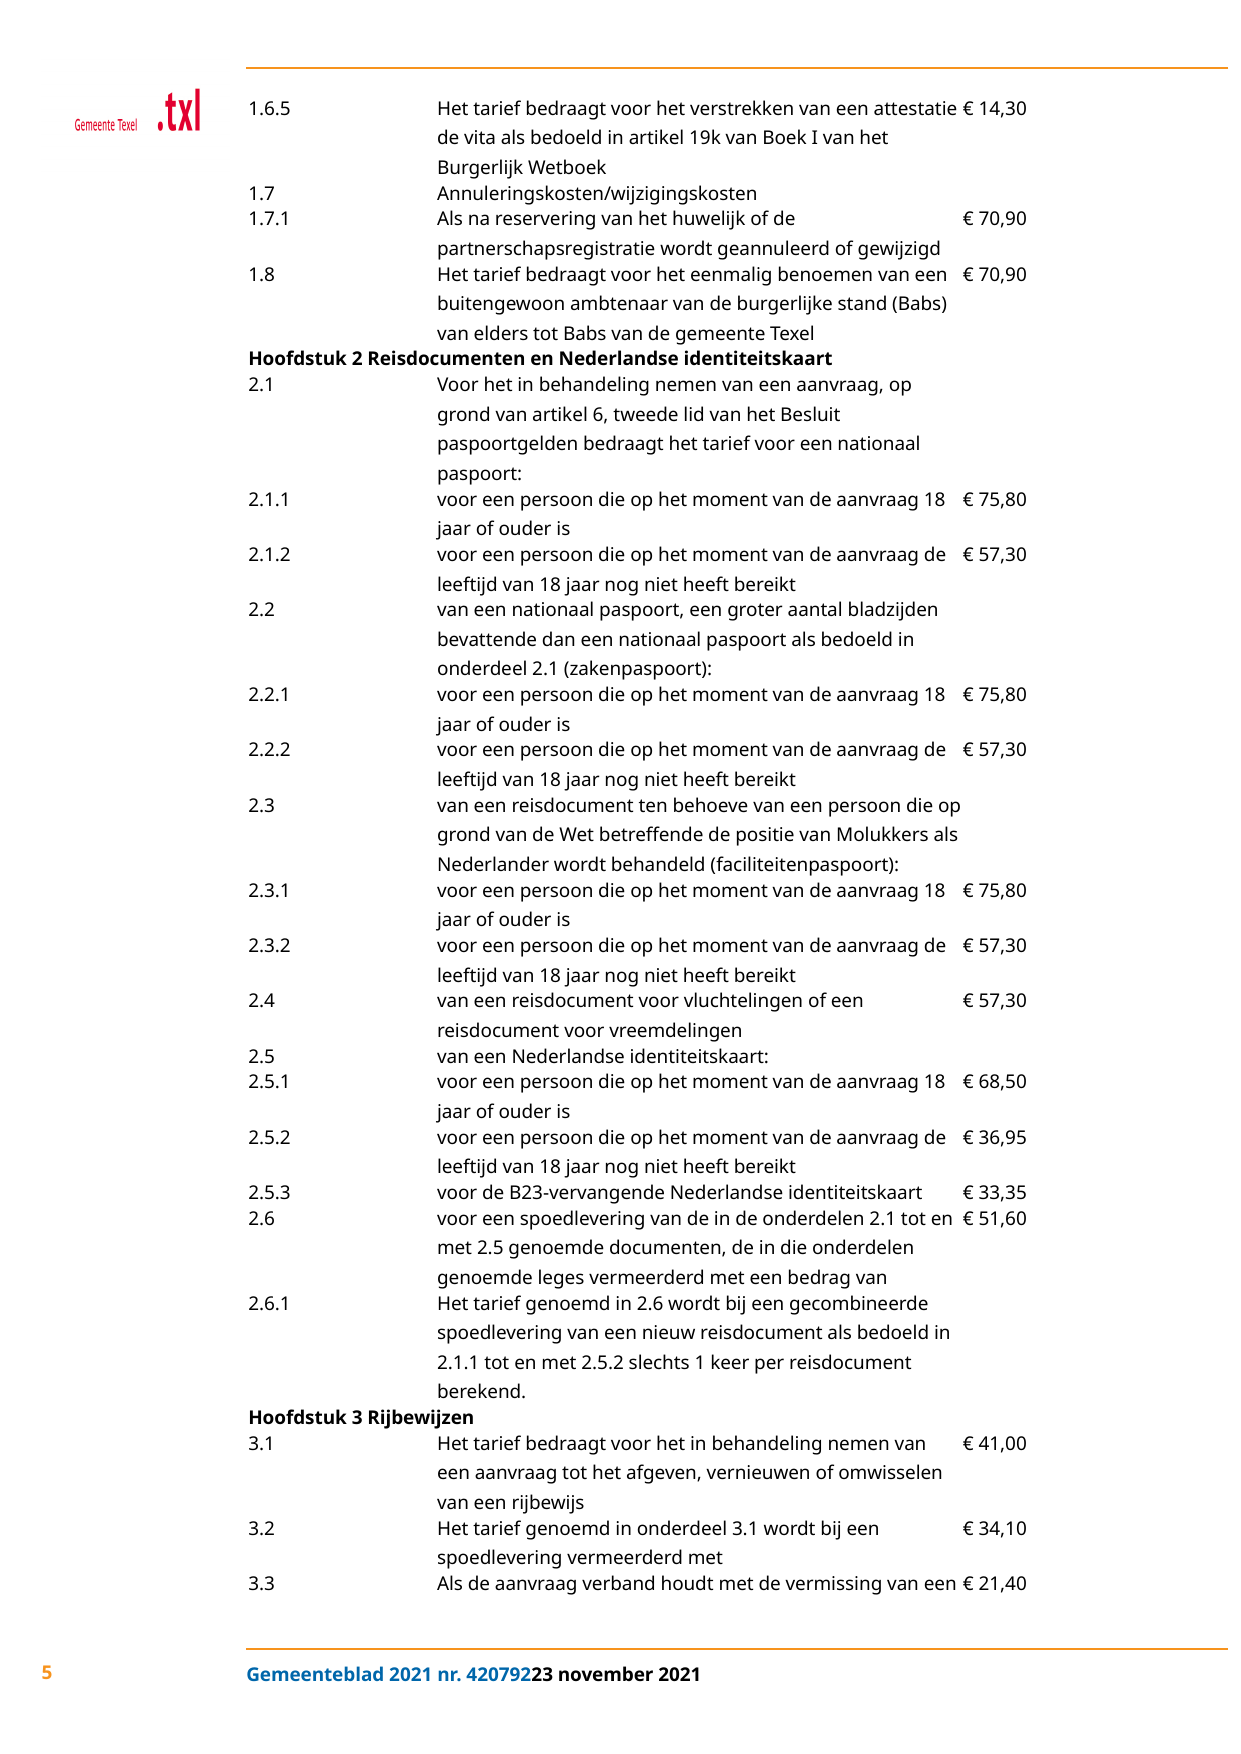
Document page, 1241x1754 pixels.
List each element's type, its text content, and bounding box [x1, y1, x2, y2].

table_cell € 68,50 [963, 1069, 1152, 1124]
table_cell 1.8 [248, 261, 437, 346]
table_cell € 36,95 [963, 1124, 1152, 1179]
table_cell Als na reservering van het huwelijk of de partnerschapsregistratie wordt geannuleerd of gewijzigd [437, 205, 963, 261]
table_cell [963, 180, 1152, 205]
table_cell Als de aanvraag verband houdt met de vermissing van een [437, 1570, 963, 1596]
table_cell [963, 371, 1152, 486]
table_cell [963, 1290, 1152, 1404]
table_cell 2.6.1 [248, 1290, 437, 1404]
table_cell voor de B23-vervangende Nederlandse identiteitskaart [437, 1179, 963, 1205]
table_cell 2.3.1 [248, 877, 437, 932]
table_cell € 70,90 [963, 205, 1152, 261]
table_cell voor een persoon die op het moment van de aanvraag de leeftijd van 18 jaar nog niet heeft bereikt [437, 737, 963, 792]
table_cell van een nationaal paspoort, een groter aantal bladzijden bevattende dan een nationaal paspoort als bedoeld in onderdeel 2.1 (zakenpaspoort): [437, 596, 963, 681]
table_cell 2.1.2 [248, 541, 437, 596]
table_cell Hoofdstuk 3 Rijbewijzen [248, 1404, 1152, 1430]
table_cell Hoofdstuk 2 Reisdocumenten en Nederlandse identiteitskaart [248, 346, 1152, 371]
table_cell 2.2.1 [248, 681, 437, 737]
table_cell € 75,80 [963, 486, 1152, 541]
table_cell Het tarief genoemd in 2.6 wordt bij een gecombineerde spoedlevering van een nieuw reisdocument als bedoeld in 2.1.1 tot en met 2.5.2 slechts 1 keer per reisdocument berekend. [437, 1290, 963, 1404]
table_cell 3.2 [248, 1515, 437, 1570]
table_cell van een Nederlandse identiteitskaart: [437, 1043, 963, 1068]
table_cell [963, 1043, 1152, 1068]
table_cell € 75,80 [963, 877, 1152, 932]
table_cell € 34,10 [963, 1515, 1152, 1570]
table_cell van een reisdocument voor vluchtelingen of een reisdocument voor vreemdelingen [437, 988, 963, 1043]
table_cell € 57,30 [963, 988, 1152, 1043]
table_cell 1.7 [248, 180, 437, 205]
picture [41, 47, 231, 172]
table_cell 1.6.5 [248, 95, 437, 180]
table_cell [963, 792, 1152, 877]
table_cell 2.5.1 [248, 1069, 437, 1124]
table_cell 2.6 [248, 1205, 437, 1290]
table_cell € 14,30 [963, 95, 1152, 180]
table_cell 1.7.1 [248, 205, 437, 261]
table_cell € 57,30 [963, 541, 1152, 596]
table_cell 3.3 [248, 1570, 437, 1596]
table_cell voor een spoedlevering van de in de onderdelen 2.1 tot en met 2.5 genoemde documenten, de in die onderdelen genoemde leges vermeerderd met een bedrag van [437, 1205, 963, 1290]
table_cell voor een persoon die op het moment van de aanvraag de leeftijd van 18 jaar nog niet heeft bereikt [437, 541, 963, 596]
table_cell € 75,80 [963, 681, 1152, 737]
table_cell Annuleringskosten/wijzigingskosten [437, 180, 963, 205]
table_cell 2.1 [248, 371, 437, 486]
table_cell Voor het in behandeling nemen van een aanvraag, op grond van artikel 6, tweede lid van het Besluit paspoortgelden bedraagt het tarief voor een nationaal paspoort: [437, 371, 963, 486]
table_cell van een reisdocument ten behoeve van een persoon die op grond van de Wet betreffende de positie van Molukkers als Nederlander wordt behandeld (faciliteitenpaspoort): [437, 792, 963, 877]
table_cell 2.5.3 [248, 1179, 437, 1205]
table_cell voor een persoon die op het moment van de aanvraag 18 jaar of ouder is [437, 1069, 963, 1124]
table_cell Het tarief bedraagt voor het in behandeling nemen van een aanvraag tot het afgeven, vernieuwen of omwisselen van een rijbewijs [437, 1430, 963, 1515]
table_cell voor een persoon die op het moment van de aanvraag de leeftijd van 18 jaar nog niet heeft bereikt [437, 1124, 963, 1179]
table_cell 2.2 [248, 596, 437, 681]
table_cell Het tarief bedraagt voor het verstrekken van een attestatie de vita als bedoeld in artikel 19k van Boek I van het Burgerlijk Wetboek [437, 95, 963, 180]
table_cell € 21,40 [963, 1570, 1152, 1596]
table_cell Het tarief genoemd in onderdeel 3.1 wordt bij een spoedlevering vermeerderd met [437, 1515, 963, 1570]
table_cell voor een persoon die op het moment van de aanvraag 18 jaar of ouder is [437, 486, 963, 541]
table_cell 2.4 [248, 988, 437, 1043]
table_cell 2.1.1 [248, 486, 437, 541]
table_cell 2.2.2 [248, 737, 437, 792]
table_cell € 57,30 [963, 932, 1152, 987]
table_cell € 41,00 [963, 1430, 1152, 1515]
table_cell voor een persoon die op het moment van de aanvraag de leeftijd van 18 jaar nog niet heeft bereikt [437, 932, 963, 987]
table_cell 2.3 [248, 792, 437, 877]
table_cell 2.3.2 [248, 932, 437, 987]
table_cell voor een persoon die op het moment van de aanvraag 18 jaar of ouder is [437, 681, 963, 737]
table_cell 3.1 [248, 1430, 437, 1515]
table_cell € 33,35 [963, 1179, 1152, 1205]
table_cell € 51,60 [963, 1205, 1152, 1290]
table_cell voor een persoon die op het moment van de aanvraag 18 jaar of ouder is [437, 877, 963, 932]
table_cell 2.5.2 [248, 1124, 437, 1179]
table_cell [963, 596, 1152, 681]
table_cell Het tarief bedraagt voor het eenmalig benoemen van een buitengewoon ambtenaar van de burgerlijke stand (Babs) van elders tot Babs van de gemeente Texel [437, 261, 963, 346]
table_cell 2.5 [248, 1043, 437, 1068]
table_cell € 70,90 [963, 261, 1152, 346]
table_cell € 57,30 [963, 737, 1152, 792]
